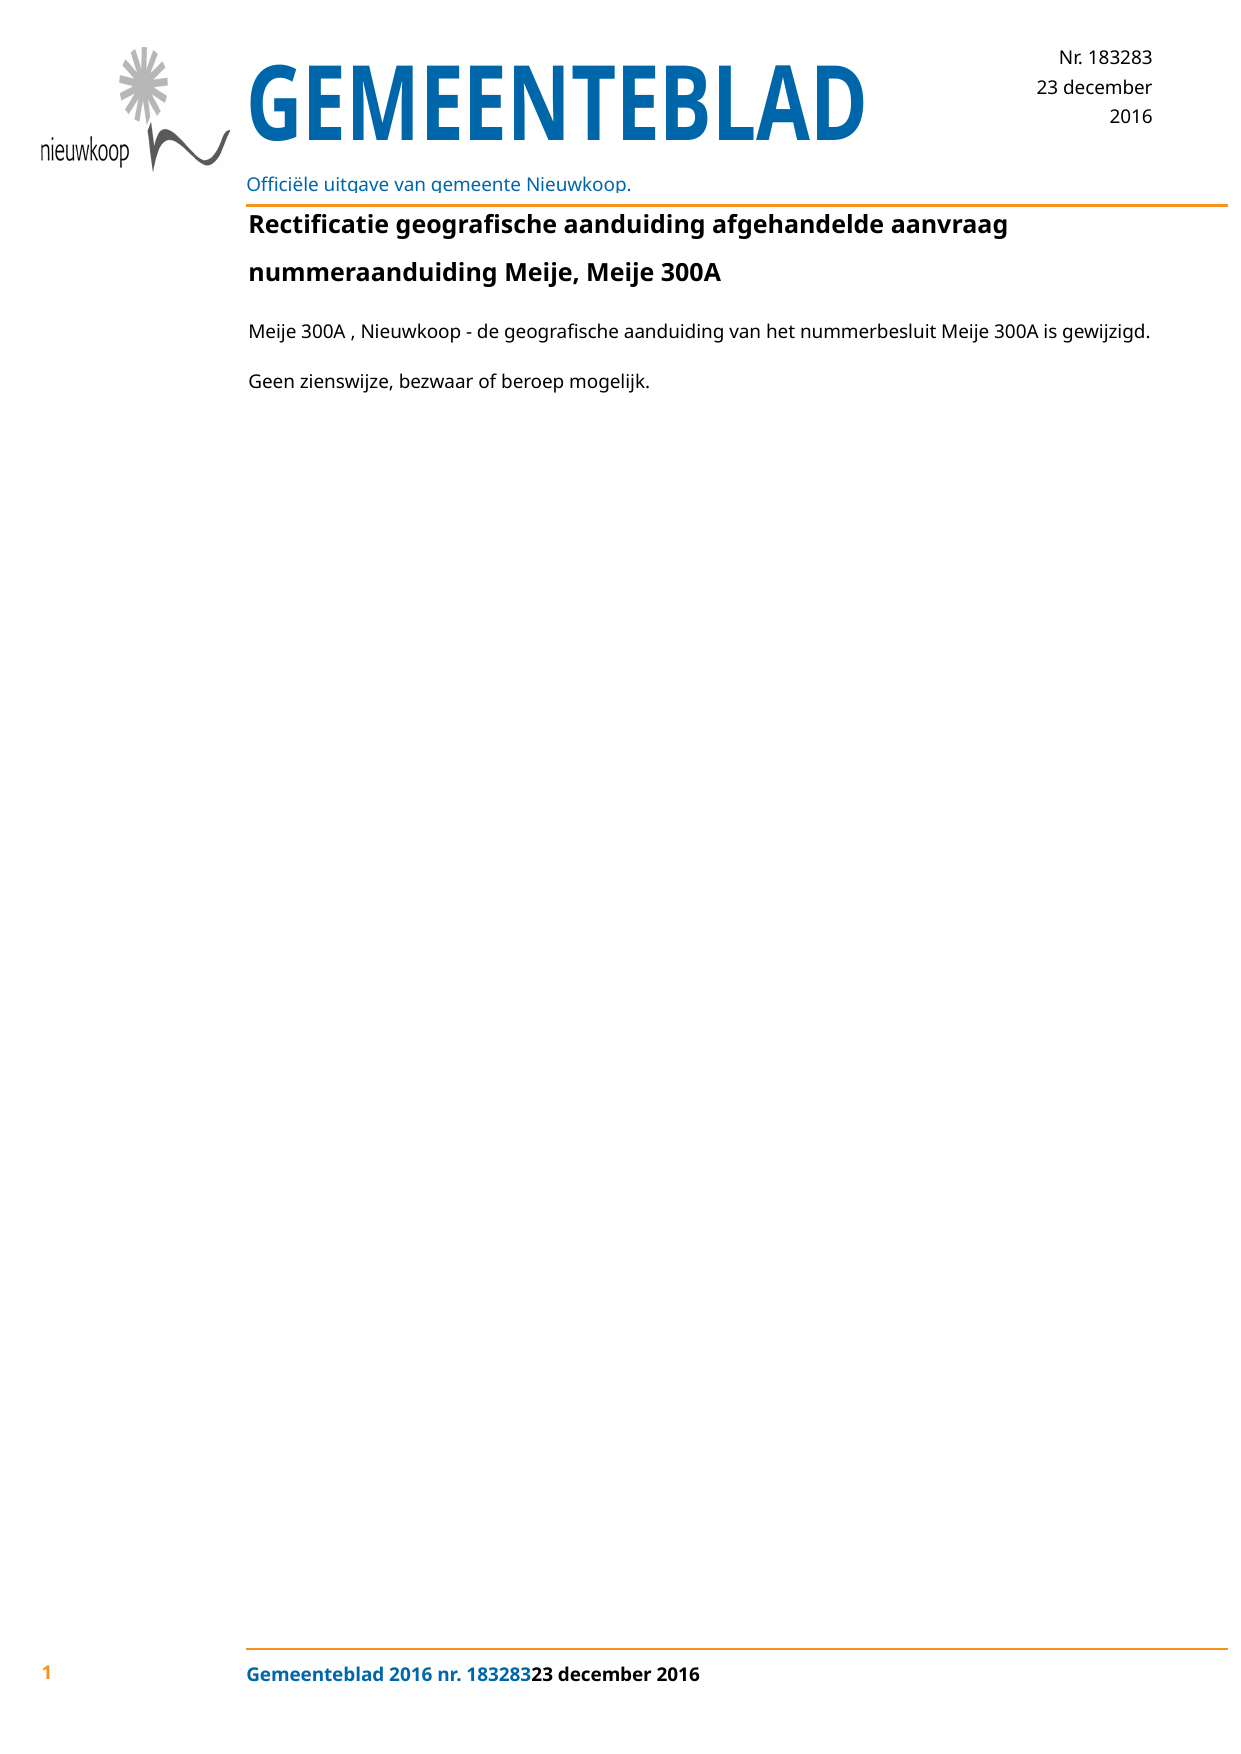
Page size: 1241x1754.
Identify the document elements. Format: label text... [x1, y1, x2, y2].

text Rectificatie geografische aanduiding afgehandelde aanvraag nummeraanduiding Meije, Meije 300A [248, 207, 1152, 288]
text Meije 300A , Nieuwkoop - de geografische aanduiding van het nummerbesluit Meije 300A is gewijzigd. [248, 318, 1152, 344]
picture [41, 47, 231, 172]
text Geen zienswijze, bezwaar of beroep mogelijk. [248, 368, 1152, 394]
